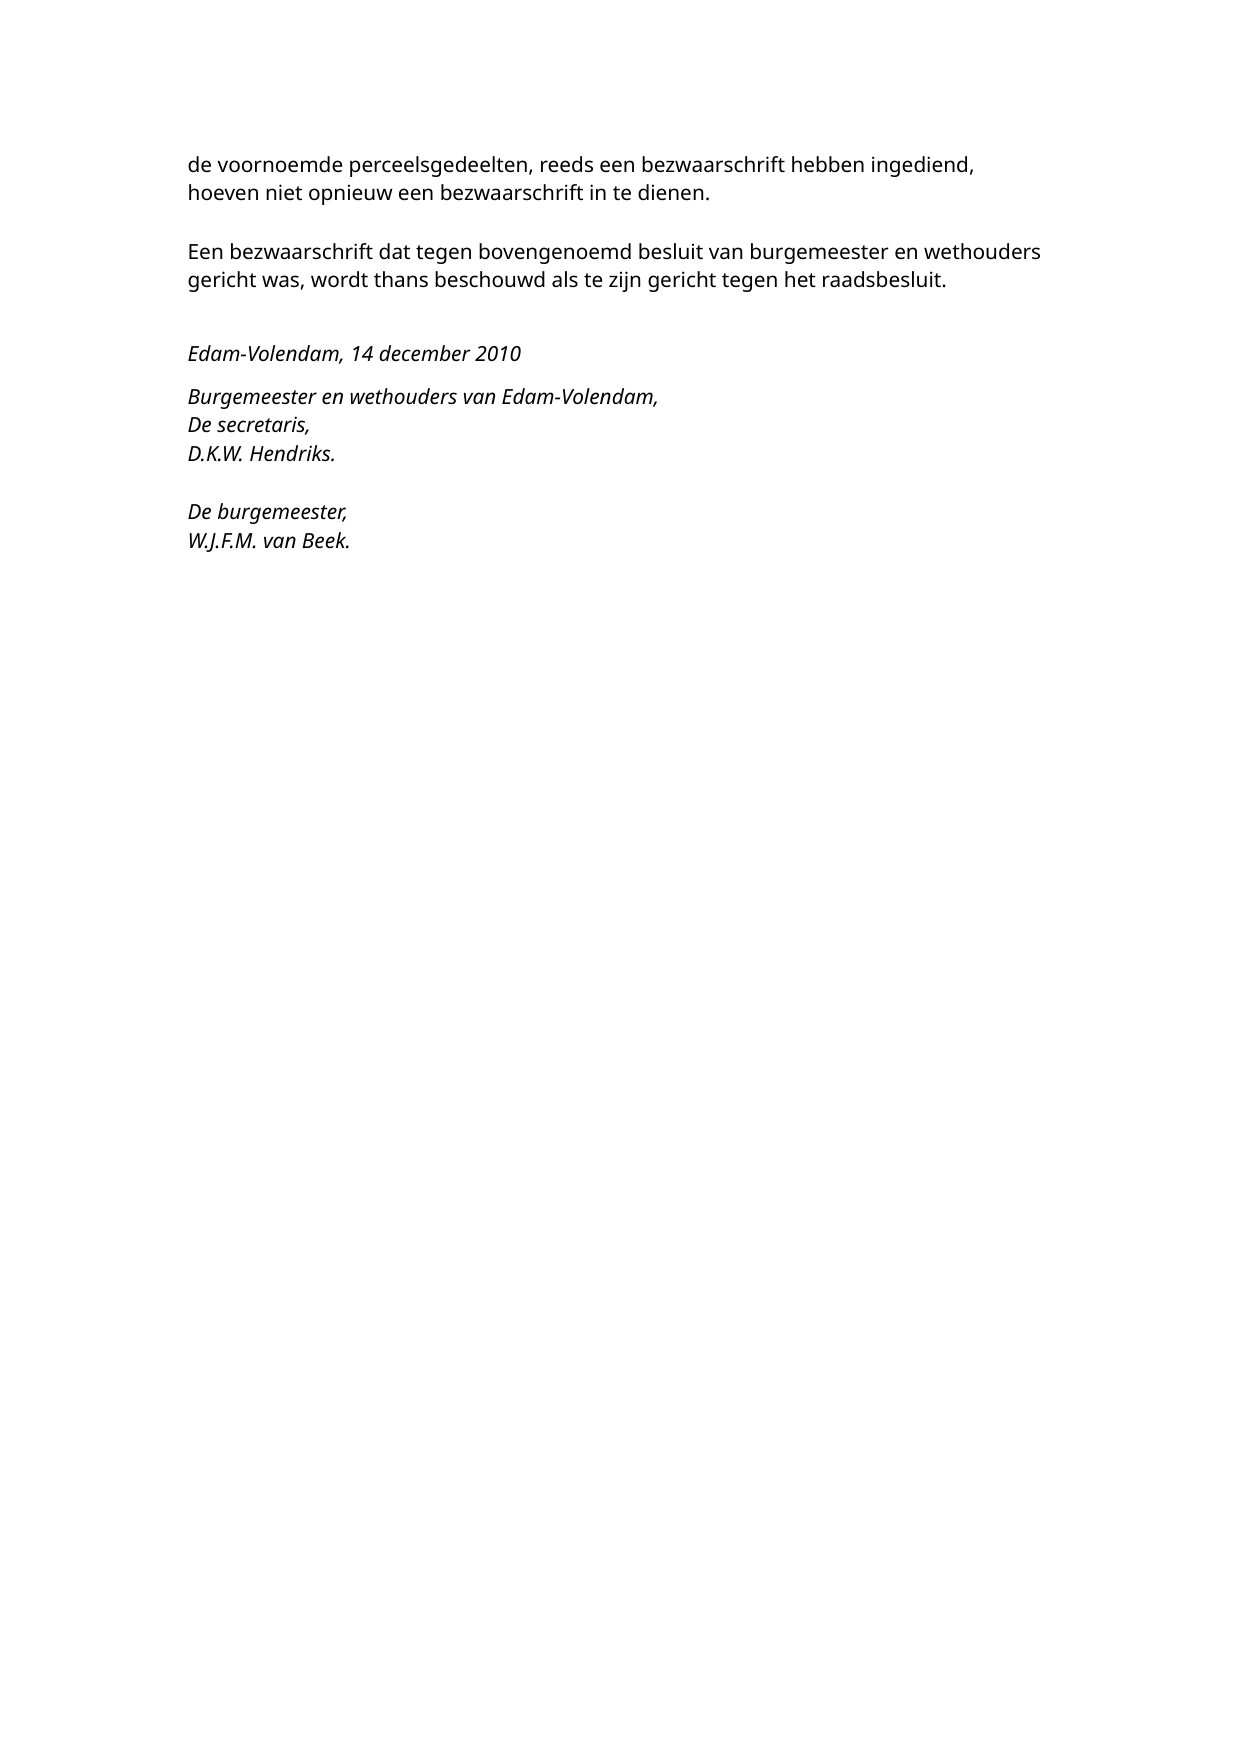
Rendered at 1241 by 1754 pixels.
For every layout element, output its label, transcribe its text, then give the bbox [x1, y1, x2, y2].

text Een bezwaarschrift dat tegen bovengenoemd besluit van burgemeester en wethouders gericht was, wordt thans beschouwd als te zijn gericht tegen het raadsbesluit. [187, 237, 1053, 294]
text D.K.W. Hendriks. [187, 439, 1053, 467]
text Burgemeester en wethouders van Edam-Volendam, [187, 382, 1053, 411]
text Edam-Volendam, 14 december 2010 [187, 339, 1053, 367]
text W.J.F.M. van Beek. [187, 526, 1053, 554]
text De burgemeester, [187, 497, 1053, 526]
text de voornoemde perceelsgedeelten, reeds een bezwaarschrift hebben ingediend, hoeven niet opnieuw een bezwaarschrift in te dienen. [187, 150, 1053, 207]
text De secretaris, [187, 411, 1053, 439]
